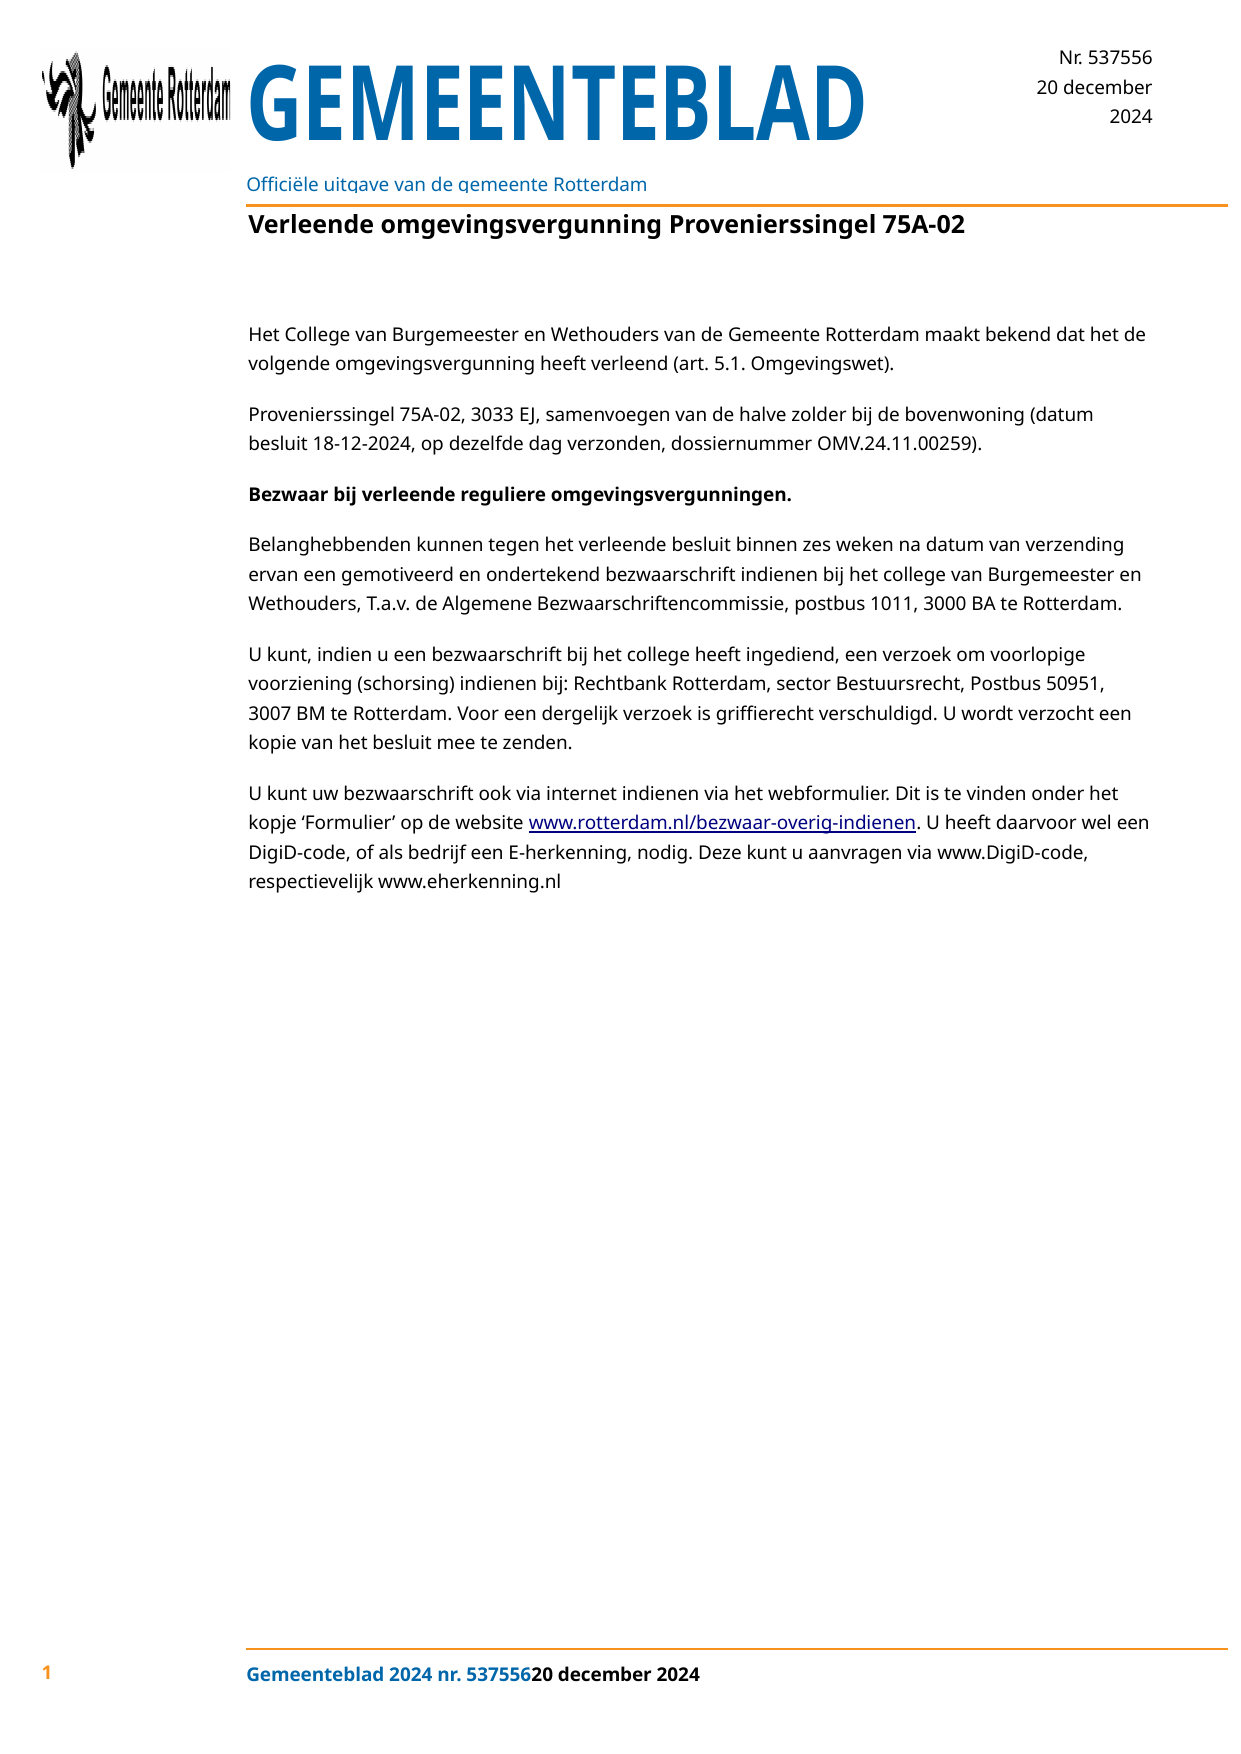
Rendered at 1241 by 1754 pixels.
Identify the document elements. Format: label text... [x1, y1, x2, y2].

text Verleende omgevingsvergunning Provenierssingel 75A-02 [248, 207, 1152, 241]
text Provenierssingel 75A-02, 3033 EJ, samenvoegen van de halve zolder bij de bovenwoning (datum besluit 18-12-2024, op dezelfde dag verzonden, dossiernummer OMV.24.11.00259). [248, 401, 1152, 456]
picture [41, 47, 231, 172]
text U kunt uw bezwaarschrift ook via internet indienen via het webformulier. Dit is te vinden onder het kopje ‘Formulier’ op de website www.rotterdam.nl/bezwaar-overig-indienen. U heeft daarvoor wel een DigiD-code, of als bedrijf een E-herkenning, nodig. Deze kunt u aanvragen via www.DigiD-code, respectievelijk www.eherkenning.nl [248, 780, 1152, 894]
text U kunt, indien u een bezwaarschrift bij het college heeft ingediend, een verzoek om voorlopige voorziening (schorsing) indienen bij: Rechtbank Rotterdam, sector Bestuursrecht, Postbus 50951, 3007 BM te Rotterdam. Voor een dergelijk verzoek is griffierecht verschuldigd. U wordt verzocht een kopie van het besluit mee te zenden. [248, 641, 1152, 755]
text Bezwaar bij verleende reguliere omgevingsvergunningen. [248, 481, 1152, 506]
text Het College van Burgemeester en Wethouders van de Gemeente Rotterdam maakt bekend dat het de volgende omgevingsvergunning heeft verleend (art. 5.1. Omgevingswet). [248, 321, 1152, 376]
text Belanghebbenden kunnen tegen het verleende besluit binnen zes weken na datum van verzending ervan een gemotiveerd en ondertekend bezwaarschrift indienen bij het college van Burgemeester en Wethouders, T.a.v. de Algemene Bezwaarschriftencommissie, postbus 1011, 3000 BA te Rotterdam. [248, 531, 1152, 616]
